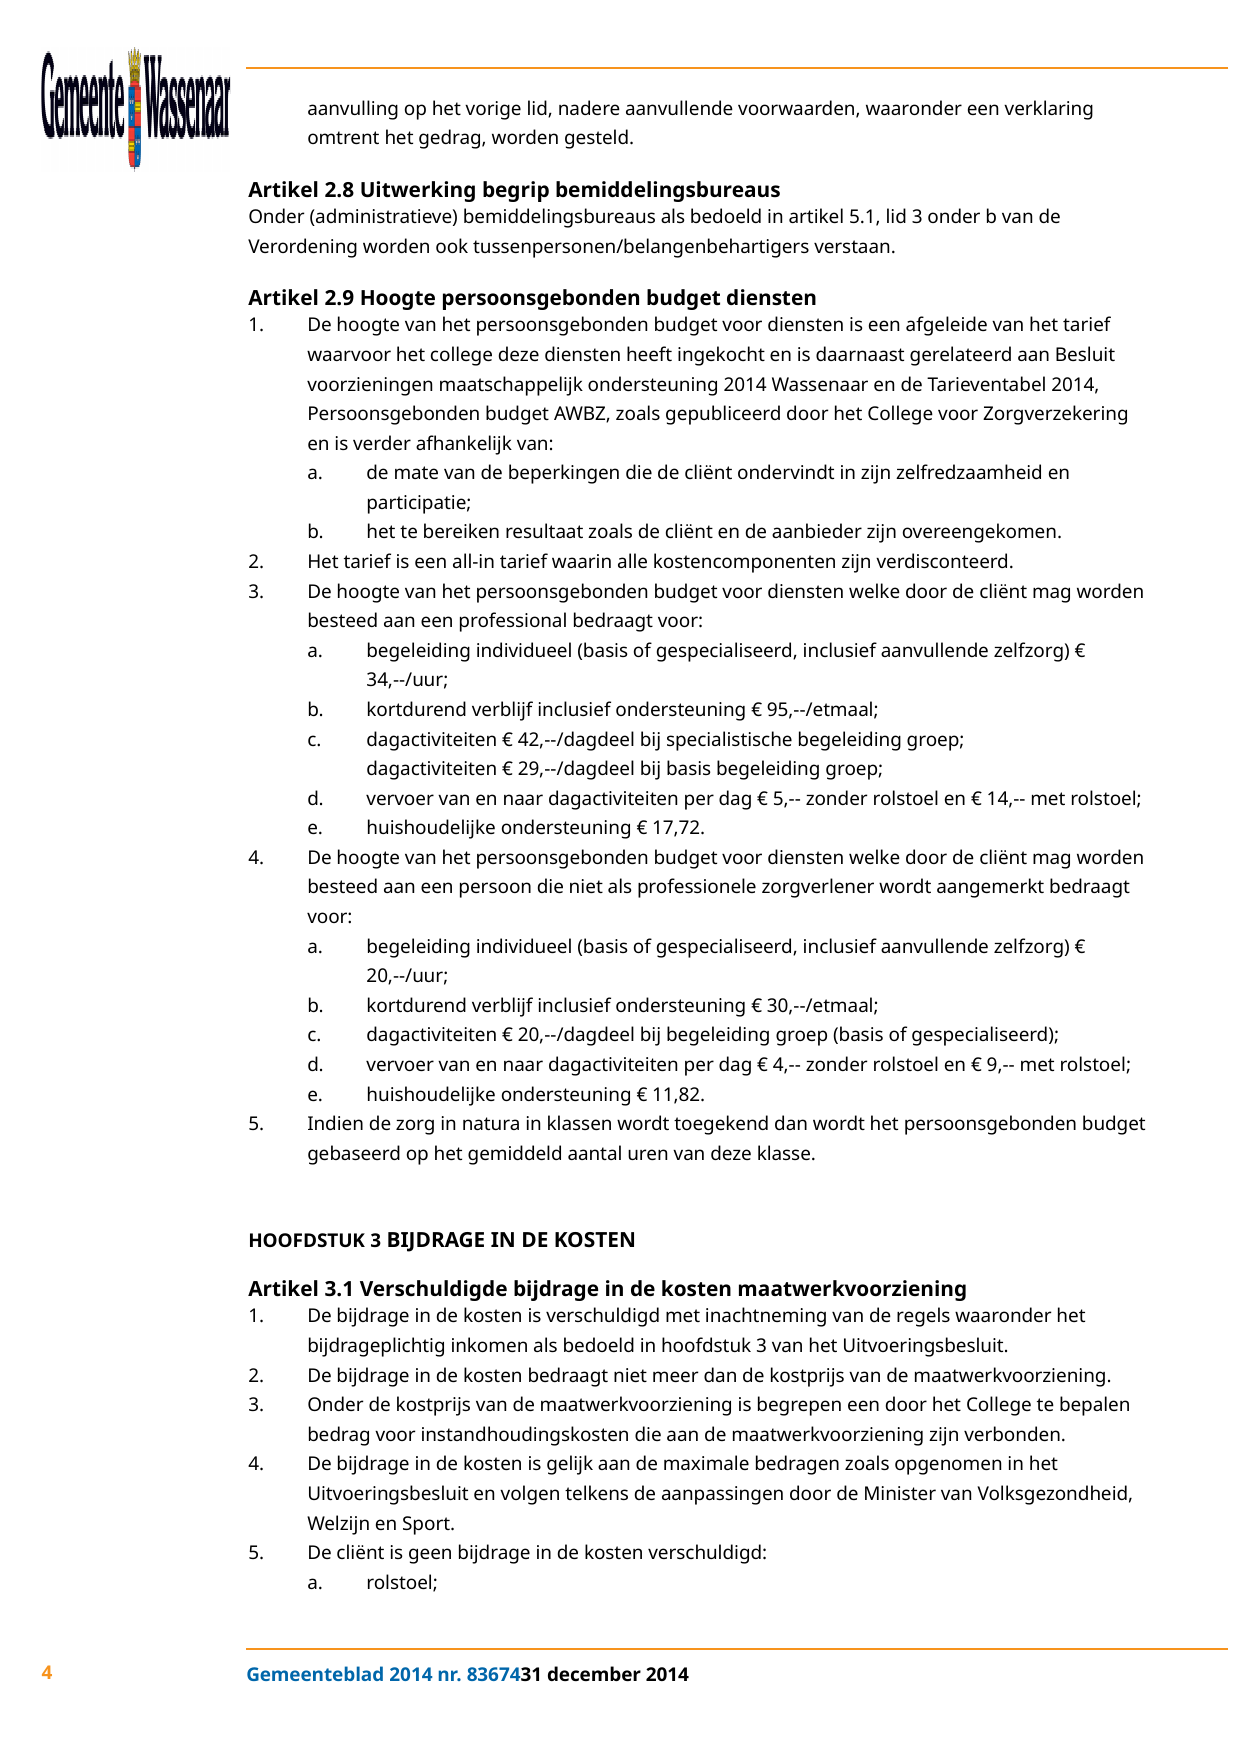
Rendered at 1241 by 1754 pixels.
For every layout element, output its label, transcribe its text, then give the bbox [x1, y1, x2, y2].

text Artikel 2.8 Uitwerking begrip bemiddelingsbureaus [248, 175, 1152, 203]
list De bijdrage in de kosten is verschuldigd met inachtneming van de regels waaronder het bijdrageplichtig inkomen als bedoeld in hoofdstuk 3 van het Uitvoeringsbesluit. [248, 1303, 1152, 1358]
list huishoudelijke ondersteuning € 17,72. [307, 814, 1152, 840]
text Artikel 3.1 Verschuldigde bijdrage in de kosten maatwerkvoorziening [248, 1274, 1152, 1303]
list de mate van de beperkingen die de cliënt ondervindt in zijn zelfredzaamheid en participatie; [307, 459, 1152, 515]
list dagactiviteiten € 29,--/dagdeel bij basis begeleiding groep; [307, 755, 1152, 781]
list kortdurend verblijf inclusief ondersteuning € 30,--/etmaal; [307, 992, 1152, 1018]
list vervoer van en naar dagactiviteiten per dag € 4,-- zonder rolstoel en € 9,-- met rolstoel; [307, 1051, 1152, 1077]
list het te bereiken resultaat zoals de cliënt en de aanbieder zijn overeengekomen. [307, 519, 1152, 544]
list De cliënt is geen bijdrage in de kosten verschuldigd: [248, 1539, 1152, 1565]
picture [41, 47, 231, 172]
list Indien de zorg in natura in klassen wordt toegekend dan wordt het persoonsgebonden budget gebaseerd op het gemiddeld aantal uren van deze klasse. [248, 1110, 1152, 1166]
list dagactiviteiten € 20,--/dagdeel bij begeleiding groep (basis of gespecialiseerd); [307, 1022, 1152, 1047]
text Onder (administratieve) bemiddelingsbureaus als bedoeld in artikel 5.1, lid 3 onder b van de Verordening worden ook tussenpersonen/belangenbehartigers verstaan. [248, 203, 1152, 258]
list Onder de kostprijs van de maatwerkvoorziening is begrepen een door het College te bepalen bedrag voor instandhoudingskosten die aan de maatwerkvoorziening zijn verbonden. [248, 1391, 1152, 1447]
text HOOFDSTUK 3 BIJDRAGE IN DE KOSTEN [248, 1225, 1152, 1253]
list huishoudelijke ondersteuning € 11,82. [307, 1081, 1152, 1107]
list De hoogte van het persoonsgebonden budget voor diensten welke door de cliënt mag worden besteed aan een professional bedraagt voor: [248, 578, 1152, 633]
list begeleiding individueel (basis of gespecialiseerd, inclusief aanvullende zelfzorg) € 20,--/uur; [307, 933, 1152, 988]
list De bijdrage in de kosten bedraagt niet meer dan de kostprijs van de maatwerkvoorziening. [248, 1362, 1152, 1387]
list kortdurend verblijf inclusief ondersteuning € 95,--/etmaal; [307, 696, 1152, 722]
list De hoogte van het persoonsgebonden budget voor diensten is een afgeleide van het tarief waarvoor het college deze diensten heeft ingekocht en is daarnaast gerelateerd aan Besluit voorzieningen maatschappelijk ondersteuning 2014 Wassenaar en de Tarieventabel 2014, Persoonsgebonden budget AWBZ, zoals gepubliceerd door het College voor Zorgverzekering en is verder afhankelijk van: [248, 312, 1152, 456]
list aanvulling op het vorige lid, nadere aanvullende voorwaarden, waaronder een verklaring omtrent het gedrag, worden gesteld. [248, 95, 1152, 150]
list begeleiding individueel (basis of gespecialiseerd, inclusief aanvullende zelfzorg) € 34,--/uur; [307, 637, 1152, 692]
list Het tarief is een all-in tarief waarin alle kostencomponenten zijn verdisconteerd. [248, 548, 1152, 574]
text Artikel 2.9 Hoogte persoonsgebonden budget diensten [248, 283, 1152, 312]
list rolstoel; [307, 1569, 1152, 1594]
list De hoogte van het persoonsgebonden budget voor diensten welke door de cliënt mag worden besteed aan een persoon die niet als professionele zorgverlener wordt aangemerkt bedraagt voor: [248, 844, 1152, 929]
list vervoer van en naar dagactiviteiten per dag € 5,-- zonder rolstoel en € 14,-- met rolstoel; [307, 785, 1152, 811]
list De bijdrage in de kosten is gelijk aan de maximale bedragen zoals opgenomen in het Uitvoeringsbesluit en volgen telkens de aanpassingen door de Minister van Volksgezondheid, Welzijn en Sport. [248, 1451, 1152, 1535]
list dagactiviteiten € 42,--/dagdeel bij specialistische begeleiding groep; [307, 726, 1152, 752]
